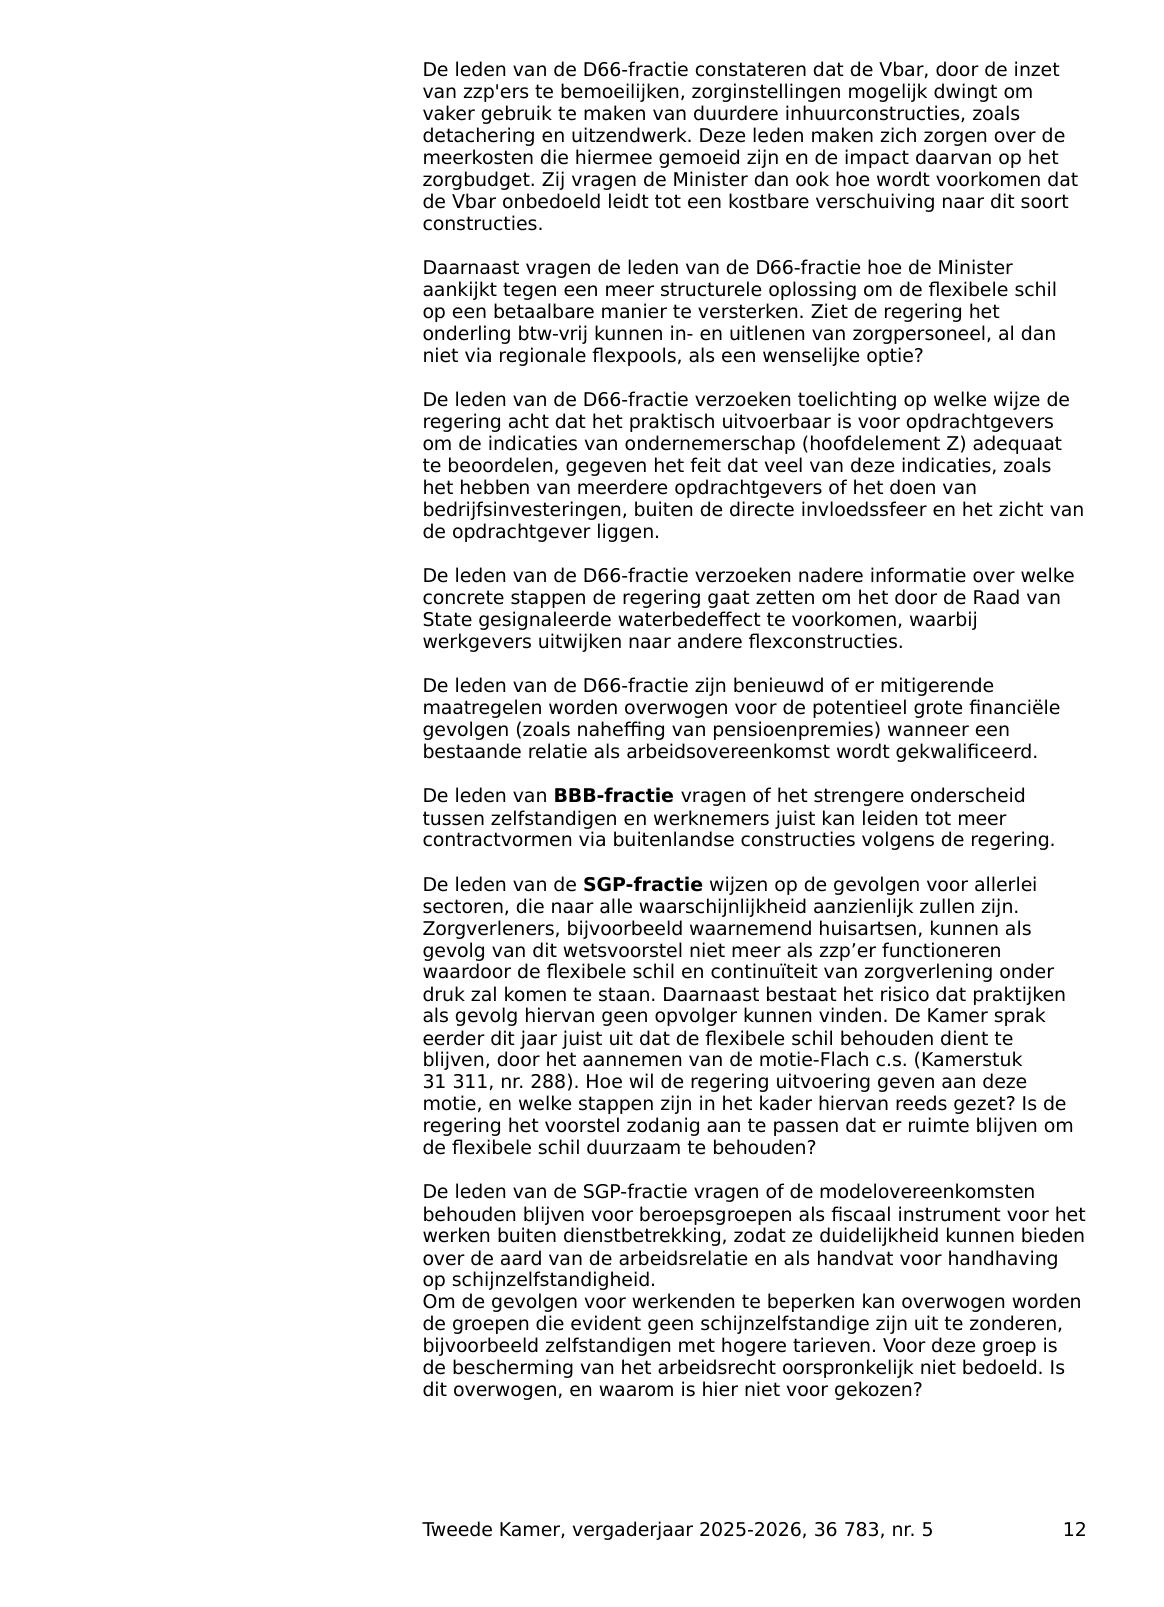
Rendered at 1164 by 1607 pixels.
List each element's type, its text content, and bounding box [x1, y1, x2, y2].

text Daarnaast vragen de leden van de D66-fractie hoe de Minister aankijkt tegen een meer structurele oplossing om de flexibele schil op een betaalbare manier te versterken. Ziet de regering het onderling btw-vrij kunnen in- en uitlenen van zorgpersoneel, al dan niet via regionale flexpools, als een wenselijke optie? [422, 257, 1087, 367]
text De leden van BBB-fractie vragen of het strengere onderscheid tussen zelfstandigen en werknemers juist kan leiden tot meer contractvormen via buitenlandse constructies volgens de regering. [422, 785, 1087, 851]
text De leden van de D66-fractie zijn benieuwd of er mitigerende maatregelen worden overwogen voor de potentieel grote financiële gevolgen (zoals naheffing van pensioenpremies) wanneer een bestaande relatie als arbeidsovereenkomst wordt gekwalificeerd. [422, 675, 1087, 763]
text De leden van de D66-fractie constateren dat de Vbar, door de inzet van zzp'ers te bemoeilijken, zorginstellingen mogelijk dwingt om vaker gebruik te maken van duurdere inhuurconstructies, zoals detachering en uitzendwerk. Deze leden maken zich zorgen over de meerkosten die hiermee gemoeid zijn en de impact daarvan op het zorgbudget. Zij vragen de Minister dan ook hoe wordt voorkomen dat de Vbar onbedoeld leidt tot een kostbare verschuiving naar dit soort constructies. [422, 59, 1087, 235]
text De leden van de D66-fractie verzoeken toelichting op welke wijze de regering acht dat het praktisch uitvoerbaar is voor opdrachtgevers om de indicaties van ondernemerschap (hoofdelement Z) adequaat te beoordelen, gegeven het feit dat veel van deze indicaties, zoals het hebben van meerdere opdrachtgevers of het doen van bedrijfsinvesteringen, buiten de directe invloedssfeer en het zicht van de opdrachtgever liggen. [422, 389, 1087, 543]
text De leden van de SGP-fractie wijzen op de gevolgen voor allerlei sectoren, die naar alle waarschijnlijkheid aanzienlijk zullen zijn. Zorgverleners, bijvoorbeeld waarnemend huisartsen, kunnen als gevolg van dit wetsvoorstel niet meer als zzp’er functioneren waardoor de flexibele schil en continuïteit van zorgverlening onder druk zal komen te staan. Daarnaast bestaat het risico dat praktijken als gevolg hiervan geen opvolger kunnen vinden. De Kamer sprak eerder dit jaar juist uit dat de flexibele schil behouden dient te blijven, door het aannemen van de motie-Flach c.s. (Kamerstuk 31 311, nr. 288). Hoe wil de regering uitvoering geven aan deze motie, en welke stappen zijn in het kader hiervan reeds gezet? Is de regering het voorstel zodanig aan te passen dat er ruimte blijven om de flexibele schil duurzaam te behouden? [422, 873, 1087, 1159]
text Om de gevolgen voor werkenden te beperken kan overwogen worden de groepen die evident geen schijnzelfstandige zijn uit te zonderen, bijvoorbeeld zelfstandigen met hogere tarieven. Voor deze groep is de bescherming van het arbeidsrecht oorspronkelijk niet bedoeld. Is dit overwogen, en waarom is hier niet voor gekozen? [422, 1291, 1087, 1401]
text De leden van de SGP-fractie vragen of de modelovereenkomsten behouden blijven voor beroepsgroepen als fiscaal instrument voor het werken buiten dienstbetrekking, zodat ze duidelijkheid kunnen bieden over de aard van de arbeidsrelatie en als handvat voor handhaving op schijnzelfstandigheid. [422, 1181, 1087, 1291]
text De leden van de D66-fractie verzoeken nadere informatie over welke concrete stappen de regering gaat zetten om het door de Raad van State gesignaleerde waterbedeffect te voorkomen, waarbij werkgevers uitwijken naar andere flexconstructies. [422, 565, 1087, 653]
